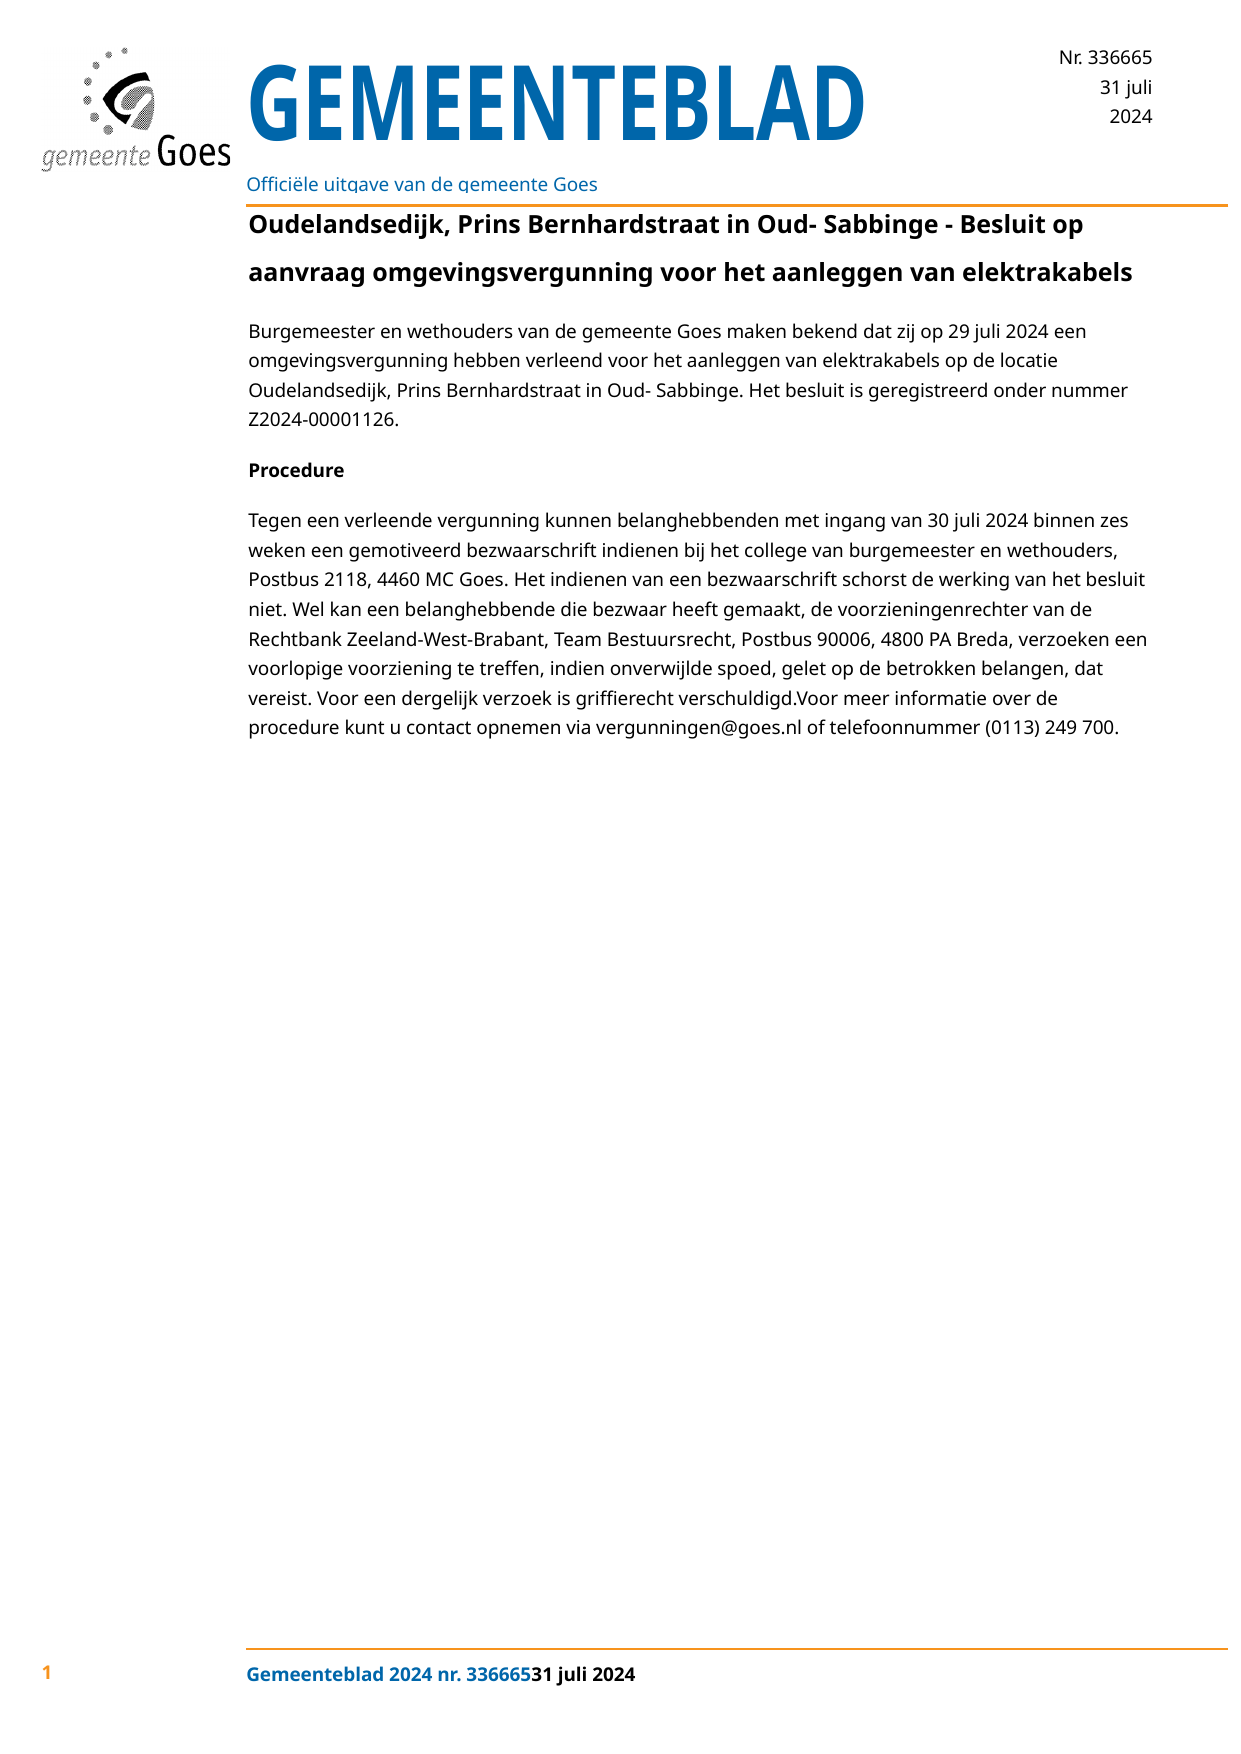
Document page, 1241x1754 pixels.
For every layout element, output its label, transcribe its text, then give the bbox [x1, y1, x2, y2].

text Tegen een verleende vergunning kunnen belanghebbenden met ingang van 30 juli 2024 binnen zes weken een gemotiveerd bezwaarschrift indienen bij het college van burgemeester en wethouders, Postbus 2118, 4460 MC Goes. Het indienen van een bezwaarschrift schorst de werking van het besluit niet. Wel kan een belanghebbende die bezwaar heeft gemaakt, de voorzieningenrechter van de Rechtbank Zeeland-West-Brabant, Team Bestuursrecht, Postbus 90006, 4800 PA Breda, verzoeken een voorlopige voorziening te treffen, indien onverwijlde spoed, gelet op de betrokken belangen, dat vereist. Voor een dergelijk verzoek is griffierecht verschuldigd.Voor meer informatie over de procedure kunt u contact opnemen via vergunningen@goes.nl of telefoonnummer (0113) 249 700. [248, 507, 1152, 740]
picture [41, 47, 231, 172]
text Burgemeester en wethouders van de gemeente Goes maken bekend dat zij op 29 juli 2024 een omgevingsvergunning hebben verleend voor het aanleggen van elektrakabels op de locatie Oudelandsedijk, Prins Bernhardstraat in Oud- Sabbinge. Het besluit is geregistreerd onder nummer Z2024-00001126. [248, 318, 1152, 432]
text Oudelandsedijk, Prins Bernhardstraat in Oud- Sabbinge - Besluit op aanvraag omgevingsvergunning voor het aanleggen van elektrakabels [248, 207, 1152, 288]
text Procedure [248, 457, 1152, 483]
